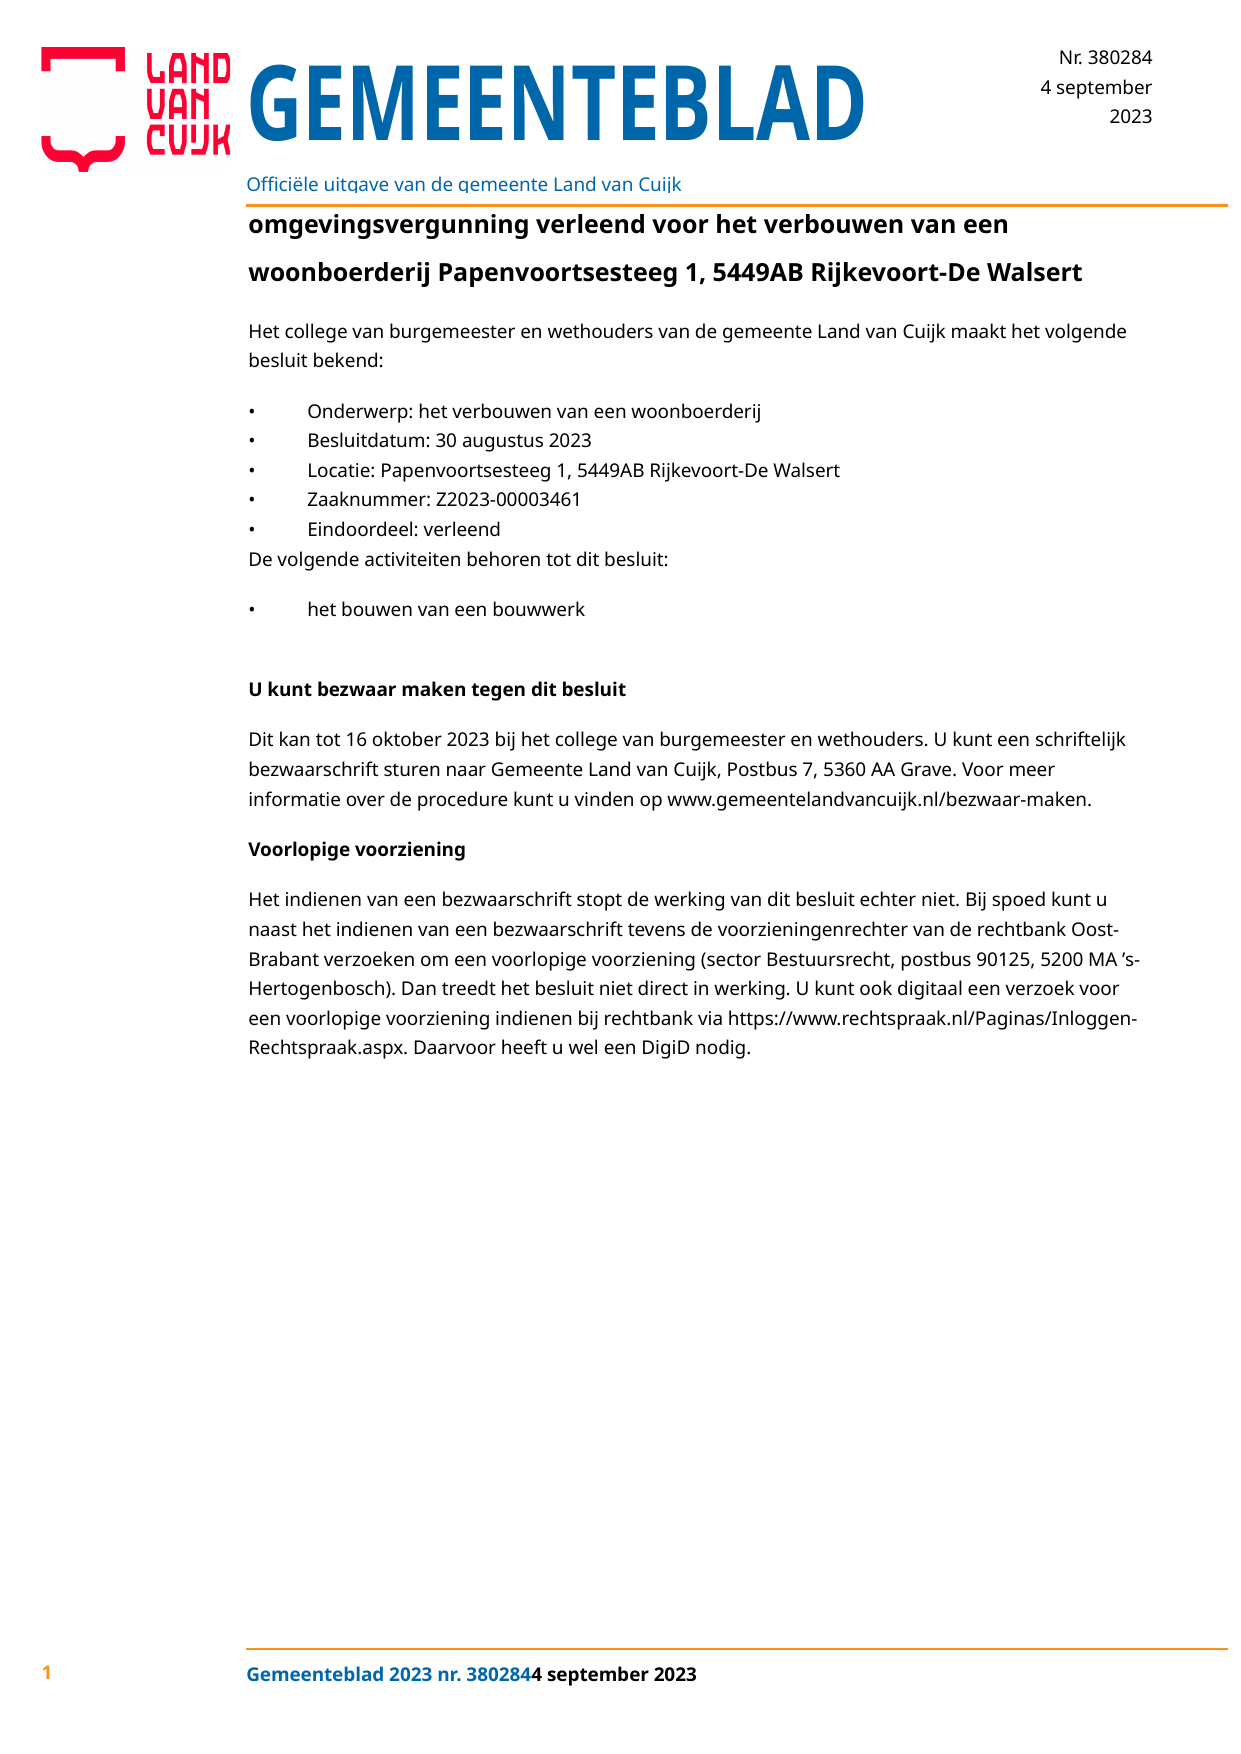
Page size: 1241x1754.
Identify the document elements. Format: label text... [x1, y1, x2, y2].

picture [41, 47, 231, 172]
text U kunt bezwaar maken tegen dit besluit [248, 676, 1152, 702]
text De volgende activiteiten behoren tot dit besluit: [248, 546, 1152, 572]
text Het indienen van een bezwaarschrift stopt de werking van dit besluit echter niet. Bij spoed kunt u naast het indienen van een bezwaarschrift tevens de voorzieningenrechter van de rechtbank Oost-Brabant verzoeken om een voorlopige voorziening (sector Bestuursrecht, postbus 90125, 5200 MA ’s-Hertogenbosch). Dan treedt het besluit niet direct in werking. U kunt ook digitaal een verzoek voor een voorlopige voorziening indienen bij rechtbank via https://www.rechtspraak.nl/Paginas/Inloggen-Rechtspraak.aspx. Daarvoor heeft u wel een DigiD nodig. [248, 887, 1152, 1060]
list het bouwen van een bouwwerk [248, 596, 1152, 622]
text Het college van burgemeester en wethouders van de gemeente Land van Cuijk maakt het volgende besluit bekend: [248, 318, 1152, 373]
text Voorlopige voorziening [248, 836, 1152, 862]
list Zaaknummer: Z2023-00003461 [248, 487, 1152, 512]
list Besluitdatum: 30 augustus 2023 [248, 427, 1152, 453]
list Onderwerp: het verbouwen van een woonboerderij [248, 398, 1152, 424]
text Dit kan tot 16 oktober 2023 bij het college van burgemeester en wethouders. U kunt een schriftelijk bezwaarschrift sturen naar Gemeente Land van Cuijk, Postbus 7, 5360 AA Grave. Voor meer informatie over de procedure kunt u vinden op www.gemeentelandvancuijk.nl/bezwaar-maken. [248, 727, 1152, 812]
list Locatie: Papenvoortsesteeg 1, 5449AB Rijkevoort-De Walsert [248, 457, 1152, 483]
text omgevingsvergunning verleend voor het verbouwen van een woonboerderij Papenvoortsesteeg 1, 5449AB Rijkevoort-De Walsert [248, 207, 1152, 288]
list Eindoordeel: verleend [248, 516, 1152, 542]
